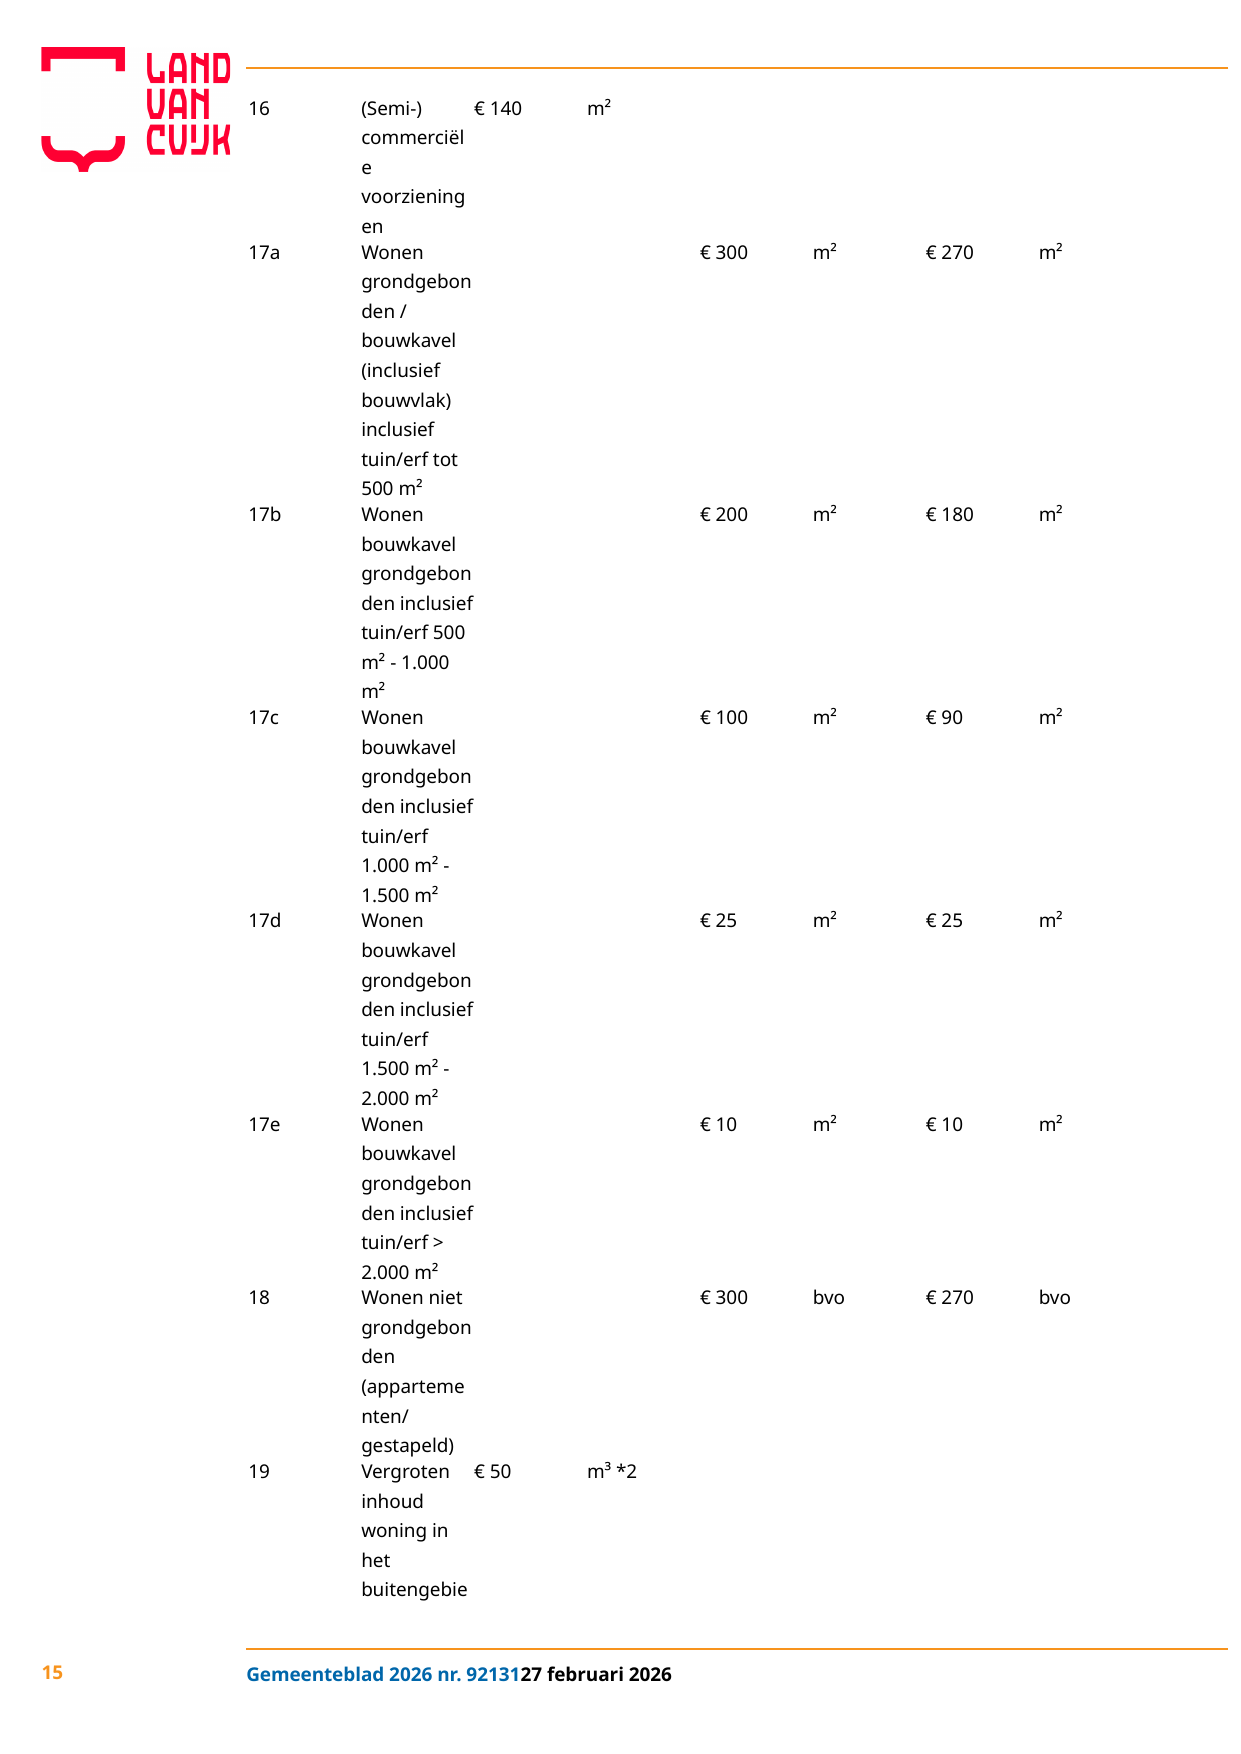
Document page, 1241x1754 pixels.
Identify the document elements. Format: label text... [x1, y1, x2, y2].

table_cell [474, 908, 587, 1111]
table_cell [474, 501, 587, 704]
table_cell 17c [248, 705, 361, 908]
table_cell € 300 [700, 239, 813, 501]
table_cell (Semi-) commerciële voorzieningen [361, 95, 474, 239]
table_cell Wonen bouwkavel grondgebonden inclusief tuin/erf 500 m² - 1.000 m² [361, 501, 474, 704]
table_cell m² [813, 239, 926, 501]
table_cell [700, 1458, 813, 1602]
table_cell Wonen bouwkavel grondgebonden inclusief tuin/erf 1.500 m² - 2.000 m² [361, 908, 474, 1111]
table_cell [474, 239, 587, 501]
table_cell [587, 1111, 700, 1284]
table_cell € 25 [926, 908, 1038, 1111]
table_cell m³ *2 [587, 1458, 700, 1602]
table_cell € 10 [700, 1111, 813, 1284]
table_cell € 10 [926, 1111, 1038, 1284]
table_cell € 140 [474, 95, 587, 239]
table_cell m² [813, 501, 926, 704]
table_cell € 50 [474, 1458, 587, 1602]
table_cell [1039, 1458, 1152, 1602]
table_cell 17e [248, 1111, 361, 1284]
table_cell Wonen grondgebonden / bouwkavel (inclusief bouwvlak) inclusief tuin/erf tot 500 m² [361, 239, 474, 501]
table_cell m² [813, 908, 926, 1111]
table_cell € 25 [700, 908, 813, 1111]
table_cell m² [813, 1111, 926, 1284]
table_cell € 270 [926, 239, 1038, 501]
table_cell € 300 [700, 1285, 813, 1458]
table_cell bvo [1039, 1285, 1152, 1458]
table_cell [587, 1285, 700, 1458]
table_cell m² [1039, 1111, 1152, 1284]
table_cell [587, 239, 700, 501]
table_cell [474, 705, 587, 908]
table_cell 17d [248, 908, 361, 1111]
table_cell Wonen niet grondgebonden (appartementen/ gestapeld) [361, 1285, 474, 1458]
table_cell [587, 501, 700, 704]
table_cell € 270 [926, 1285, 1038, 1458]
table_cell m² [1039, 501, 1152, 704]
table_cell € 200 [700, 501, 813, 704]
table_cell [926, 95, 1038, 239]
table_cell bvo [813, 1285, 926, 1458]
table_cell Wonen bouwkavel grondgebonden inclusief tuin/erf > 2.000 m² [361, 1111, 474, 1284]
table_cell [1039, 95, 1152, 239]
table_cell 16 [248, 95, 361, 239]
table_cell [587, 705, 700, 908]
table_cell m² [813, 705, 926, 908]
table_cell m² [1039, 705, 1152, 908]
table_cell 17a [248, 239, 361, 501]
table_cell [587, 908, 700, 1111]
table_cell € 180 [926, 501, 1038, 704]
table_cell [474, 1111, 587, 1284]
table_cell [813, 95, 926, 239]
table_cell [700, 95, 813, 239]
table_cell Wonen bouwkavel grondgebonden inclusief tuin/erf 1.000 m² - 1.500 m² [361, 705, 474, 908]
table_cell m² [1039, 239, 1152, 501]
table_cell 19 [248, 1458, 361, 1602]
table_cell 17b [248, 501, 361, 704]
table_cell 18 [248, 1285, 361, 1458]
table_cell m² [587, 95, 700, 239]
table_cell [474, 1285, 587, 1458]
table_cell [926, 1458, 1038, 1602]
table_cell [813, 1458, 926, 1602]
table_cell € 100 [700, 705, 813, 908]
table_cell m² [1039, 908, 1152, 1111]
table_cell Vergroten inhoud woning in het buitengebie [361, 1458, 474, 1602]
picture [41, 47, 231, 172]
table_cell € 90 [926, 705, 1038, 908]
